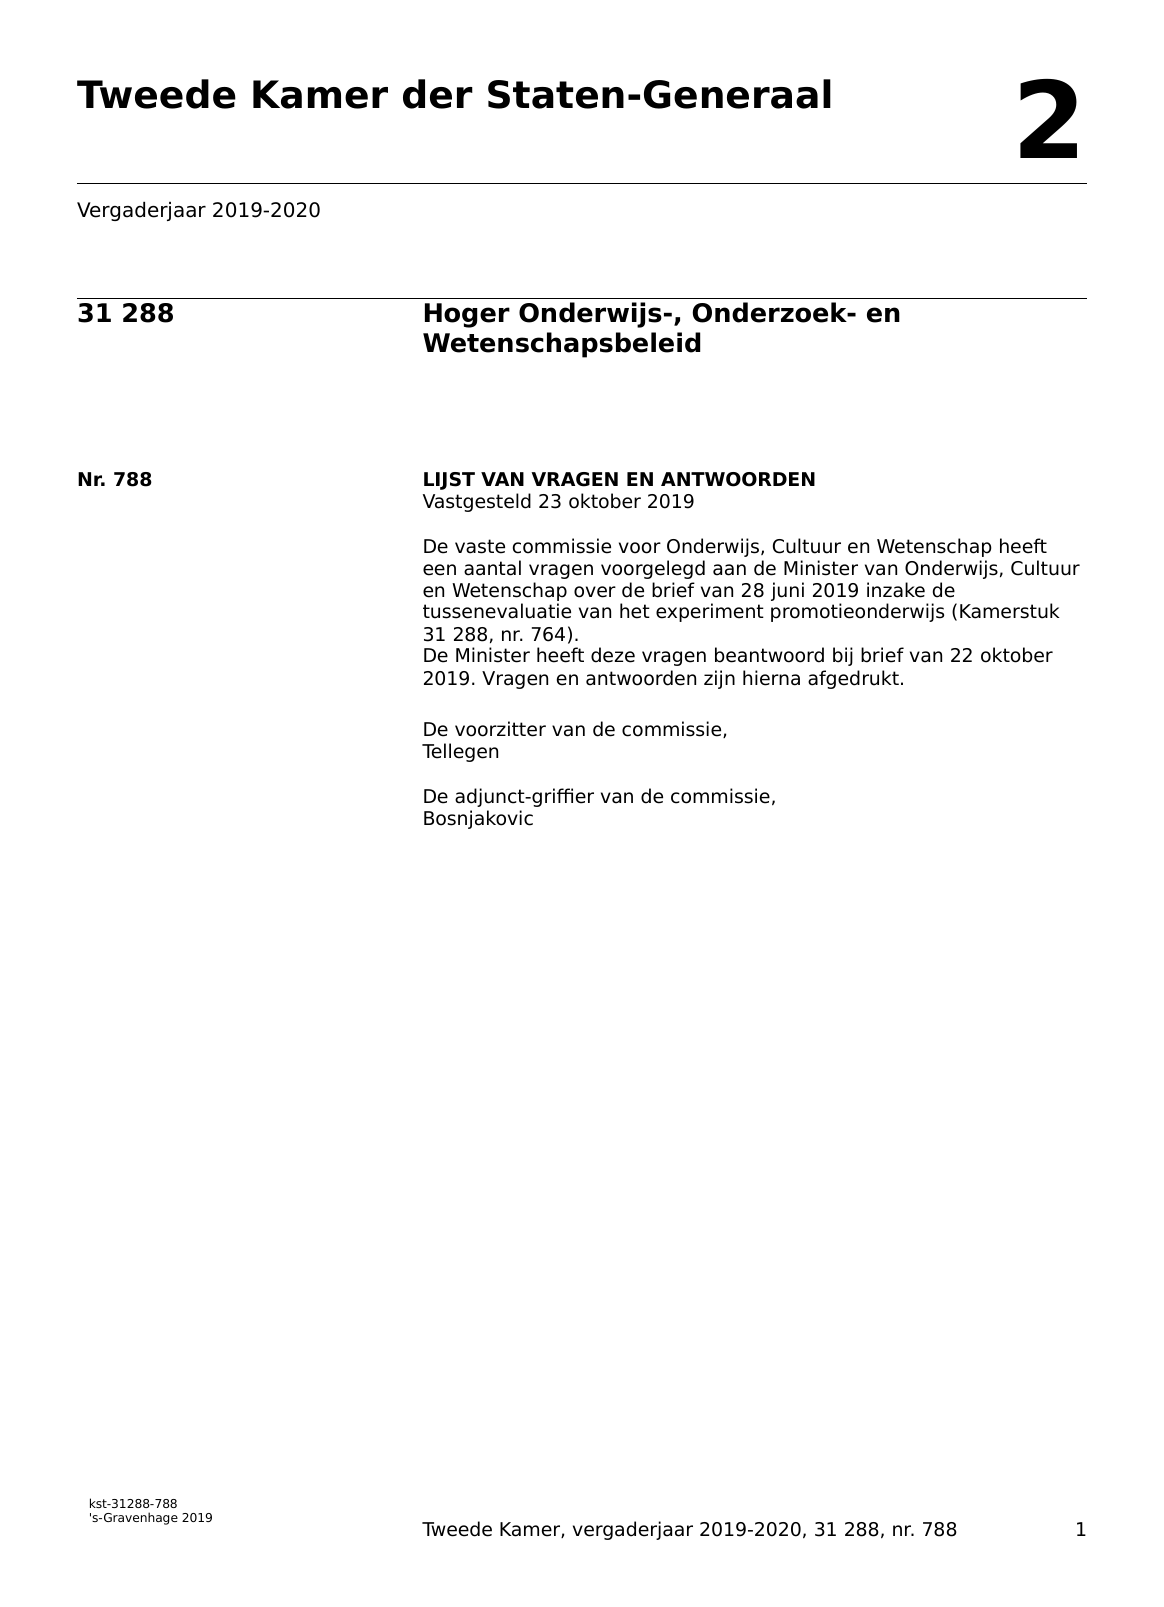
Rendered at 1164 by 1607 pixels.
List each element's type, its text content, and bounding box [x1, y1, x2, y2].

subtitle 31 288 Hoger Onderwijs-, Onderzoek- en Wetenschapsbeleid [77, 299, 1087, 358]
table_header Tweede Kamer der Staten-Generaal [77, 59, 886, 183]
text Vastgesteld 23 oktober 2019 [422, 491, 1087, 513]
text De voorzitter van de commissie, Tellegen [422, 719, 1087, 763]
table_cell Vergaderjaar 2019-2020 [77, 184, 1087, 298]
text De adjunct-griffier van de commissie, Bosnjakovic [422, 786, 1087, 829]
text De vaste commissie voor Onderwijs, Cultuur en Wetenschap heeft een aantal vragen voorgelegd aan de Minister van Onderwijs, Cultuur en Wetenschap over de brief van 28 juni 2019 inzake de tussenevaluatie van het experiment promotieonderwijs (Kamerstuk 31 288, nr. 764). [422, 536, 1087, 645]
subtitle Nr. 788 LIJST VAN VRAGEN EN ANTWOORDEN [77, 469, 1087, 491]
table_header 2 [886, 59, 1087, 183]
text kst-31288-788 [88, 1497, 323, 1511]
text De Minister heeft deze vragen beantwoord bij brief van 22 oktober 2019. Vragen en antwoorden zijn hierna afgedrukt. [422, 645, 1087, 689]
text 's-Gravenhage 2019 [88, 1511, 323, 1525]
